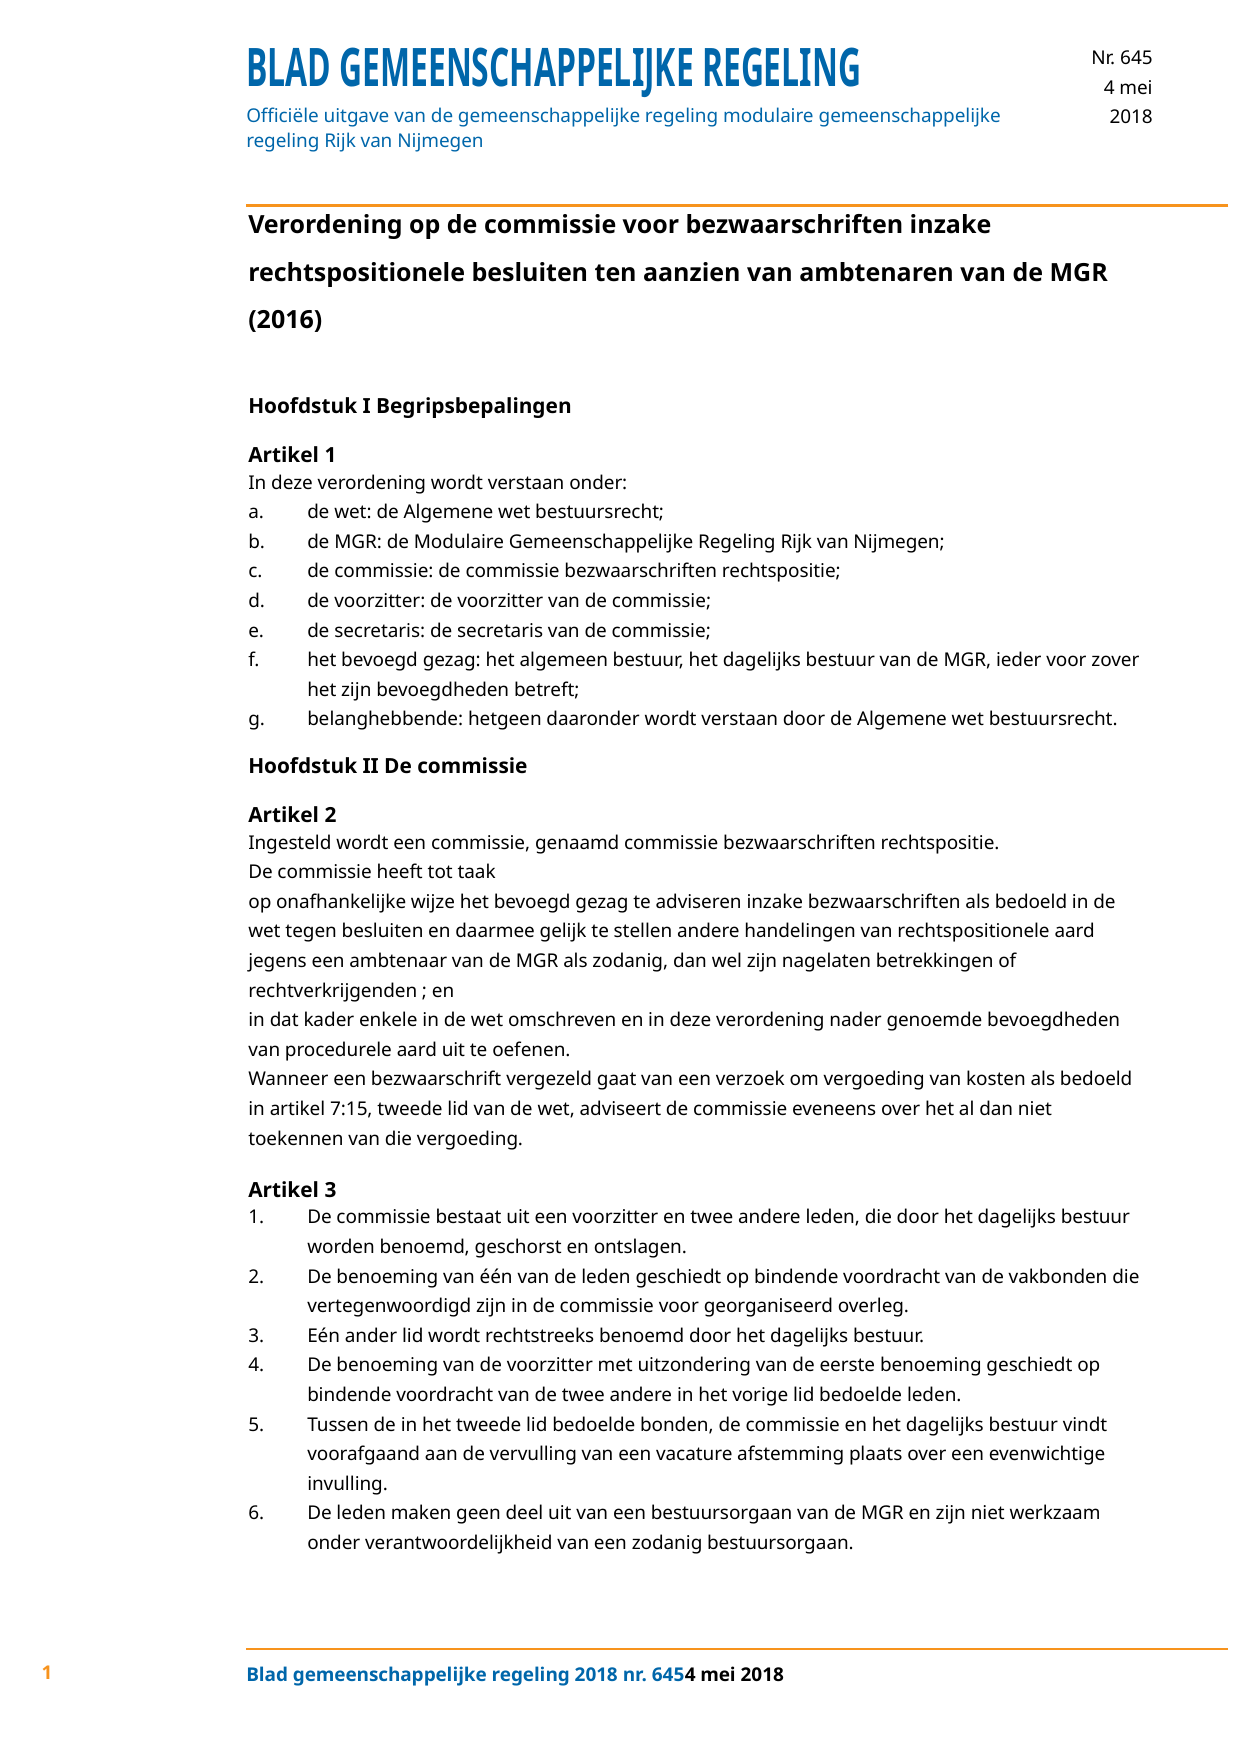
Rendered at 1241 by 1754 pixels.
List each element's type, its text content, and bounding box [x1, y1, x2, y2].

text in dat kader enkele in de wet omschreven en in deze verordening nader genoemde bevoegdheden van procedurele aard uit te oefenen. [248, 1006, 1152, 1062]
text De commissie heeft tot taak [248, 858, 1152, 884]
text Artikel 2 [248, 801, 1152, 829]
text Ingesteld wordt een commissie, genaamd commissie bezwaarschriften rechtspositie. [248, 829, 1152, 855]
list De benoeming van één van de leden geschiedt op bindende voordracht van de vakbonden die vertegenwoordigd zijn in de commissie voor georganiseerd overleg. [248, 1263, 1152, 1318]
list de wet: de Algemene wet bestuursrecht; [248, 498, 1152, 524]
text In deze verordening wordt verstaan onder: [248, 469, 1152, 495]
list de commissie: de commissie bezwaarschriften rechtspositie; [248, 558, 1152, 583]
list De leden maken geen deel uit van een bestuursorgaan van de MGR en zijn niet werkzaam onder verantwoordelijkheid van een zodanig bestuursorgaan. [248, 1499, 1152, 1555]
list het bevoegd gezag: het algemeen bestuur, het dagelijks bestuur van de MGR, ieder voor zover het zijn bevoegdheden betreft; [248, 646, 1152, 702]
list De commissie bestaat uit een voorzitter en twee andere leden, die door het dagelijks bestuur worden benoemd, geschorst en ontslagen. [248, 1204, 1152, 1259]
text Wanneer een bezwaarschrift vergezeld gaat van een verzoek om vergoeding van kosten als bedoeld in artikel 7:15, tweede lid van de wet, adviseert de commissie eveneens over het al dan niet toekennen van die vergoeding. [248, 1066, 1152, 1151]
text Hoofdstuk II De commissie [248, 751, 1152, 780]
list de voorzitter: de voorzitter van de commissie; [248, 587, 1152, 613]
picture [41, 47, 231, 172]
list belanghebbende: hetgeen daaronder wordt verstaan door de Algemene wet bestuursrecht. [248, 706, 1152, 731]
text Artikel 3 [248, 1175, 1152, 1204]
list de MGR: de Modulaire Gemeenschappelijke Regeling Rijk van Nijmegen; [248, 528, 1152, 554]
text Hoofdstuk I Begripsbepalingen [248, 391, 1152, 420]
list De benoeming van de voorzitter met uitzondering van de eerste benoeming geschiedt op bindende voordracht van de twee andere in het vorige lid bedoelde leden. [248, 1352, 1152, 1407]
text Artikel 1 [248, 441, 1152, 469]
list Tussen de in het tweede lid bedoelde bonden, de commissie en het dagelijks bestuur vindt voorafgaand aan de vervulling van een vacature afstemming plaats over een evenwichtige invulling. [248, 1411, 1152, 1496]
text op onafhankelijke wijze het bevoegd gezag te adviseren inzake bezwaarschriften als bedoeld in de wet tegen besluiten en daarmee gelijk te stellen andere handelingen van rechtspositionele aard jegens een ambtenaar van de MGR als zodanig, dan wel zijn nagelaten betrekkingen of rechtverkrijgenden ; en [248, 888, 1152, 1003]
list Eén ander lid wordt rechtstreeks benoemd door het dagelijks bestuur. [248, 1322, 1152, 1348]
list de secretaris: de secretaris van de commissie; [248, 617, 1152, 643]
text Verordening op de commissie voor bezwaarschriften inzake rechtspositionele besluiten ten aanzien van ambtenaren van de MGR (2016) [248, 207, 1152, 336]
